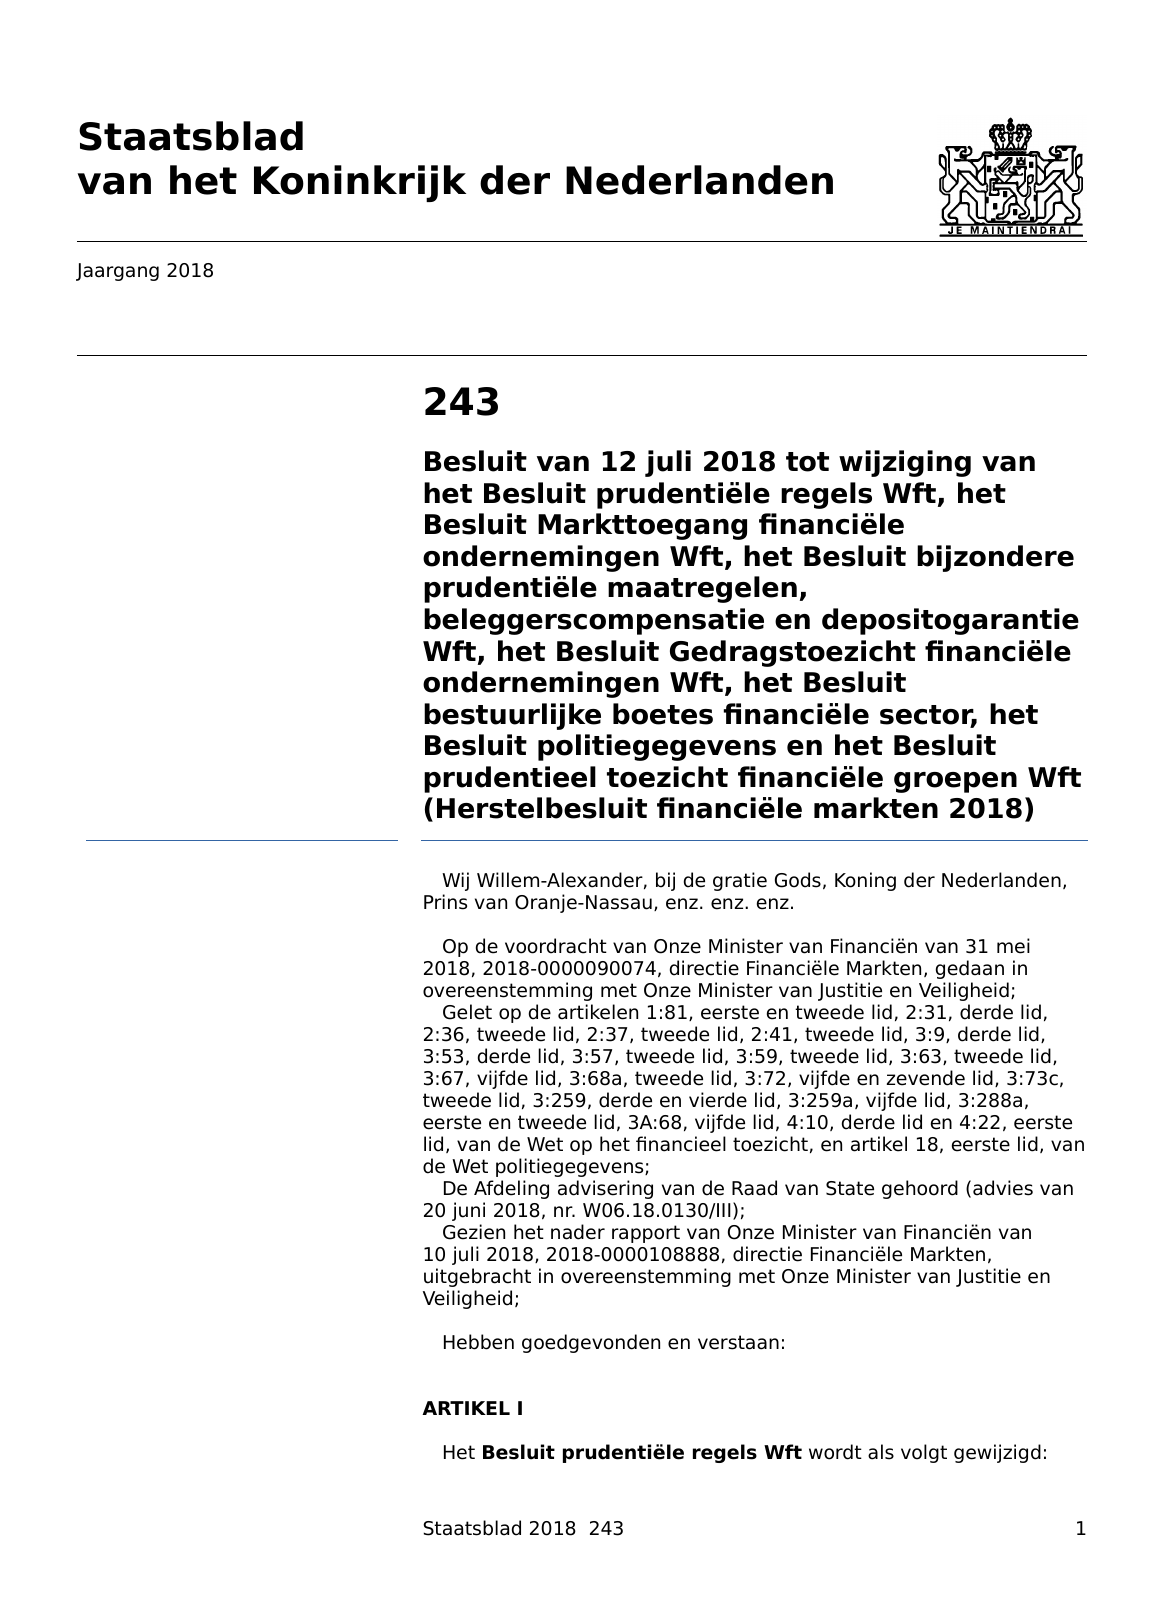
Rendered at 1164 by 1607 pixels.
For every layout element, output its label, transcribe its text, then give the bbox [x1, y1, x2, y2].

subtitle 243 [422, 381, 1087, 424]
table_cell Jaargang 2018 [77, 242, 1087, 355]
table_header [886, 100, 1087, 241]
text Gezien het nader rapport van Onze Minister van Financiën van 10 juli 2018, 2018-0000108888, directie Financiële Markten, uitgebracht in overeenstemming met Onze Minister van Justitie en Veiligheid; [422, 1222, 1087, 1309]
text Besluit van 12 juli 2018 tot wijziging van het Besluit prudentiële regels Wft, het Besluit Markttoegang financiële ondernemingen Wft, het Besluit bijzondere prudentiële maatregelen, beleggerscompensatie en depositogarantie Wft, het Besluit Gedragstoezicht financiële ondernemingen Wft, het Besluit bestuurlijke boetes financiële sector, het Besluit politiegegevens en het Besluit prudentieel toezicht financiële groepen Wft (Herstelbesluit financiële markten 2018) [422, 447, 1087, 825]
text De Afdeling advisering van de Raad van State gehoord (advies van 20 juni 2018, nr. W06.18.0130/III); [422, 1178, 1087, 1222]
subtitle ARTIKEL I [422, 1398, 1087, 1420]
text Het Besluit prudentiële regels Wft wordt als volgt gewijzigd: [422, 1442, 1087, 1464]
table_header Staatsblad van het Koninkrijk der Nederlanden [77, 100, 886, 241]
picture [936, 115, 1087, 240]
text Op de voordracht van Onze Minister van Financiën van 31 mei 2018, 2018-0000090074, directie Financiële Markten, gedaan in overeenstemming met Onze Minister van Justitie en Veiligheid; [422, 936, 1087, 1002]
text Hebben goedgevonden en verstaan: [422, 1332, 1087, 1354]
text Gelet op de artikelen 1:81, eerste en tweede lid, 2:31, derde lid, 2:36, tweede lid, 2:37, tweede lid, 2:41, tweede lid, 3:9, derde lid, 3:53, derde lid, 3:57, tweede lid, 3:59, tweede lid, 3:63, tweede lid, 3:67, vijfde lid, 3:68a, tweede lid, 3:72, vijfde en zevende lid, 3:73c, tweede lid, 3:259, derde en vierde lid, 3:259a, vijfde lid, 3:288a, eerste en tweede lid, 3A:68, vijfde lid, 4:10, derde lid en 4:22, eerste lid, van de Wet op het financieel toezicht, en artikel 18, eerste lid, van de Wet politiegegevens; [422, 1002, 1087, 1178]
text Wij Willem-Alexander, bij de gratie Gods, Koning der Nederlanden, Prins van Oranje-Nassau, enz. enz. enz. [422, 870, 1087, 914]
